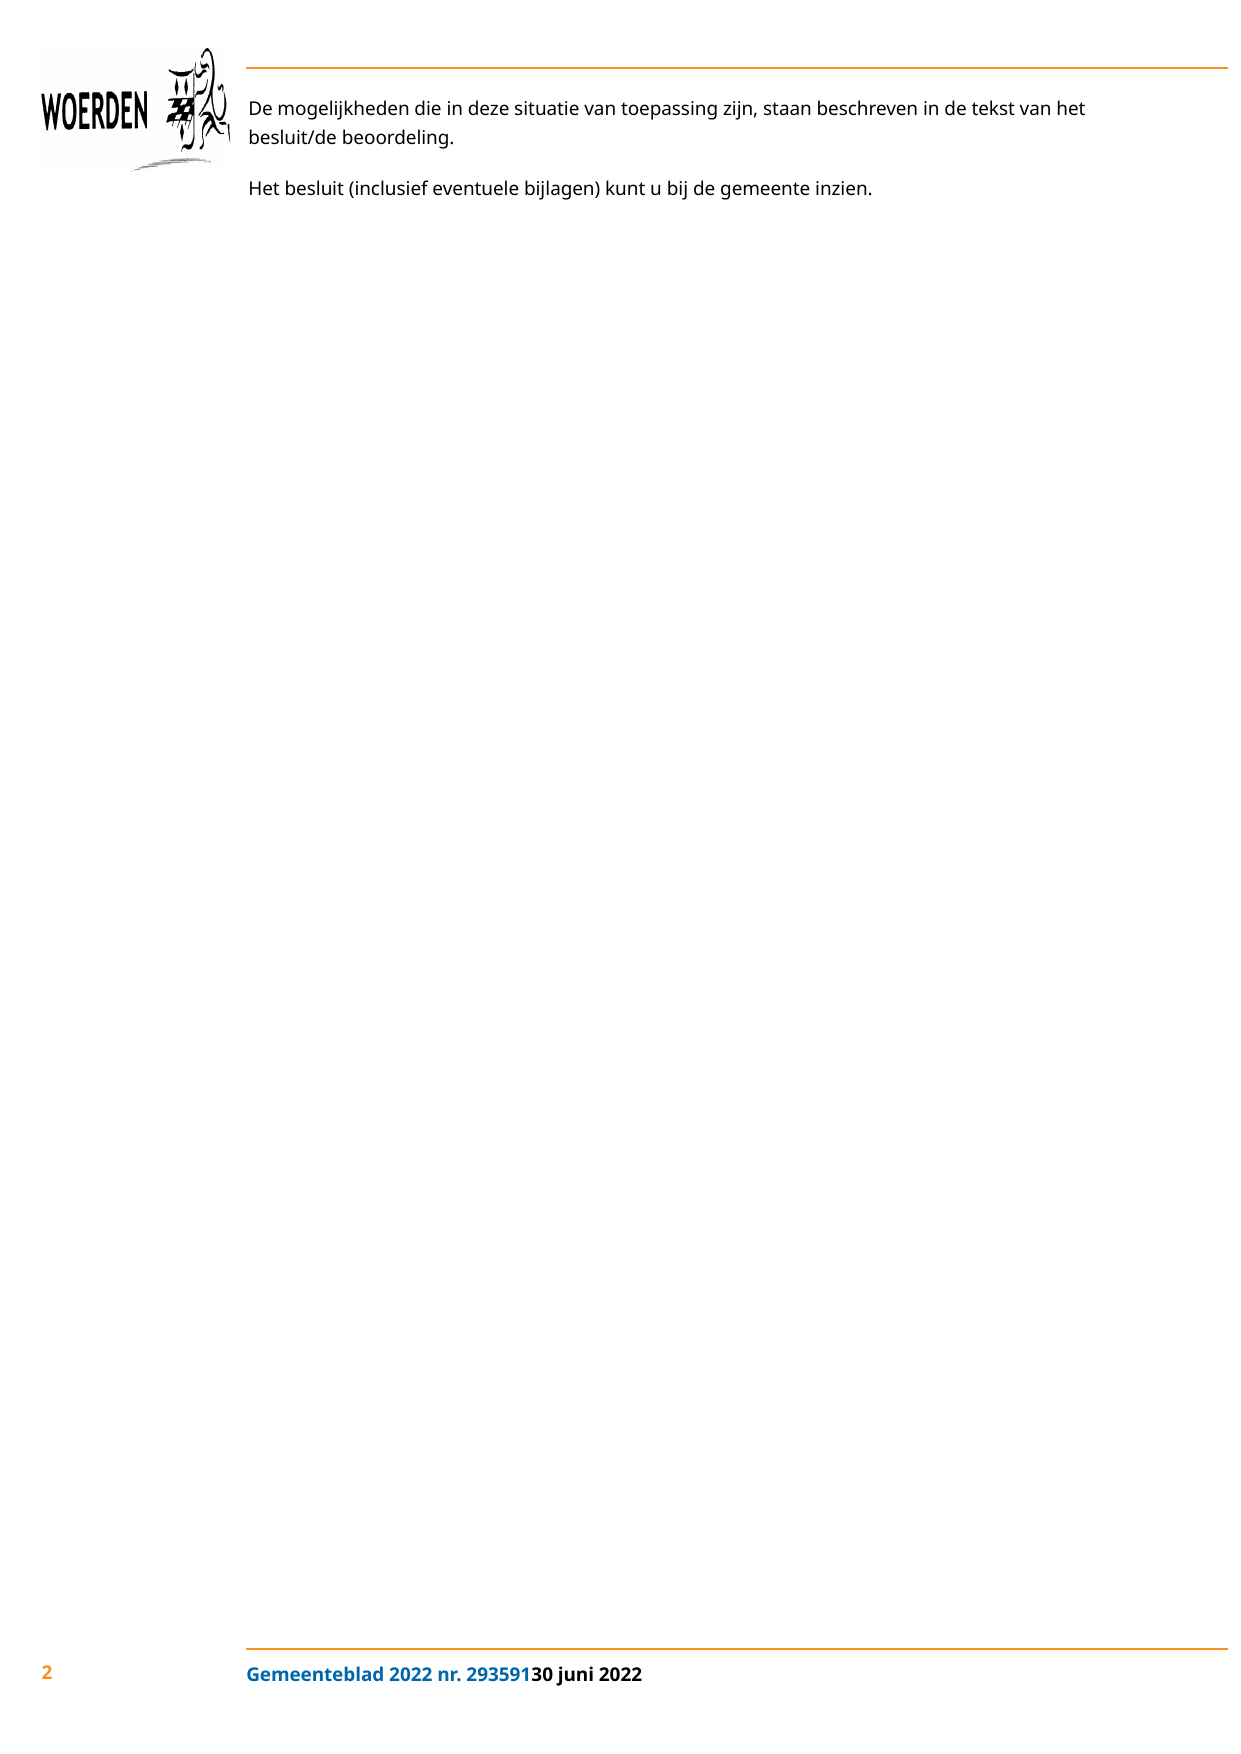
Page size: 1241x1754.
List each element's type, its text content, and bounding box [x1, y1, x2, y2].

text Het besluit (inclusief eventuele bijlagen) kunt u bij de gemeente inzien. [248, 175, 1152, 201]
picture [41, 47, 231, 172]
text De mogelijkheden die in deze situatie van toepassing zijn, staan beschreven in de tekst van het besluit/de beoordeling. [248, 95, 1152, 150]
